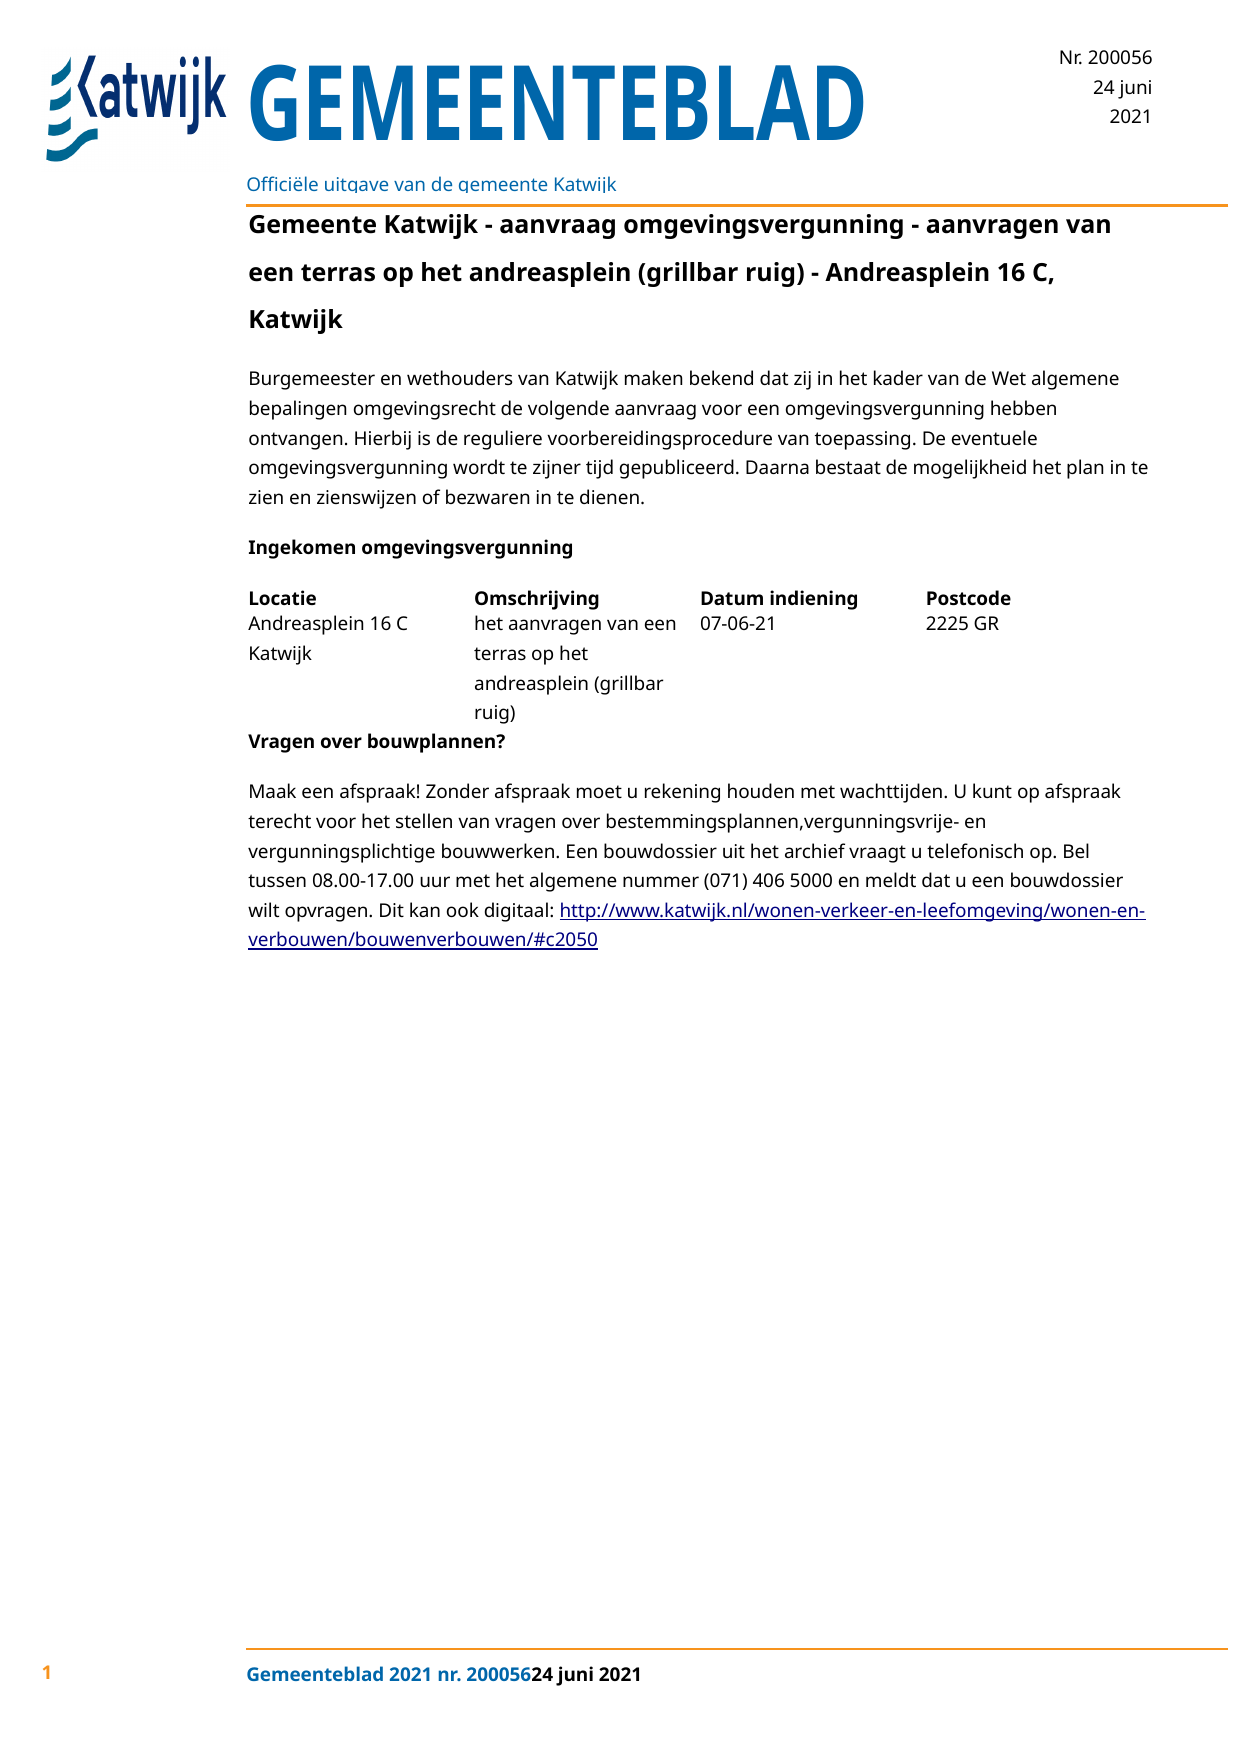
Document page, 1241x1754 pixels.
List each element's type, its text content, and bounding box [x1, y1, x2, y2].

text Burgemeester en wethouders van Katwijk maken bekend dat zij in het kader van de Wet algemene bepalingen omgevingsrecht de volgende aanvraag voor een omgevingsvergunning hebben ontvangen. Hierbij is de reguliere voorbereidingsprocedure van toepassing. De eventuele omgevingsvergunning wordt te zijner tijd gepubliceerd. Daarna bestaat de mogelijkheid het plan in te zien en zienswijzen of bezwaren in te dienen. [248, 366, 1152, 509]
text Maak een afspraak! Zonder afspraak moet u rekening houden met wachttijden. U kunt op afspraak terecht voor het stellen van vragen over bestemmingsplannen,vergunningsvrije- en vergunningsplichtige bouwwerken. Een bouwdossier uit het archief vraagt u telefonisch op. Bel tussen 08.00-17.00 uur met het algemene nummer (071) 406 5000 en meldt dat u een bouwdossier wilt opvragen. Dit kan ook digitaal: http://www.katwijk.nl/wonen-verkeer-en-leefomgeving/wonen-en-verbouwen/bouwenverbouwen/#c2050 [248, 779, 1152, 952]
table_header Locatie [248, 585, 474, 611]
text Ingekomen omgevingsvergunning [248, 534, 1152, 560]
text Gemeente Katwijk - aanvraag omgevingsvergunning - aanvragen van een terras op het andreasplein (grillbar ruig) - Andreasplein 16 C, Katwijk [248, 207, 1152, 336]
table_cell Andreasplein 16 C Katwijk [248, 611, 474, 725]
table_cell 2225 GR [926, 611, 1152, 725]
table_cell 07-06-21 [700, 611, 926, 725]
picture [41, 47, 231, 172]
table_header Postcode [926, 585, 1152, 611]
table_header Datum indiening [700, 585, 926, 611]
text Vragen over bouwplannen? [248, 728, 1152, 754]
table_header Omschrijving [474, 585, 700, 611]
table_cell het aanvragen van een terras op het andreasplein (grillbar ruig) [474, 611, 700, 725]
